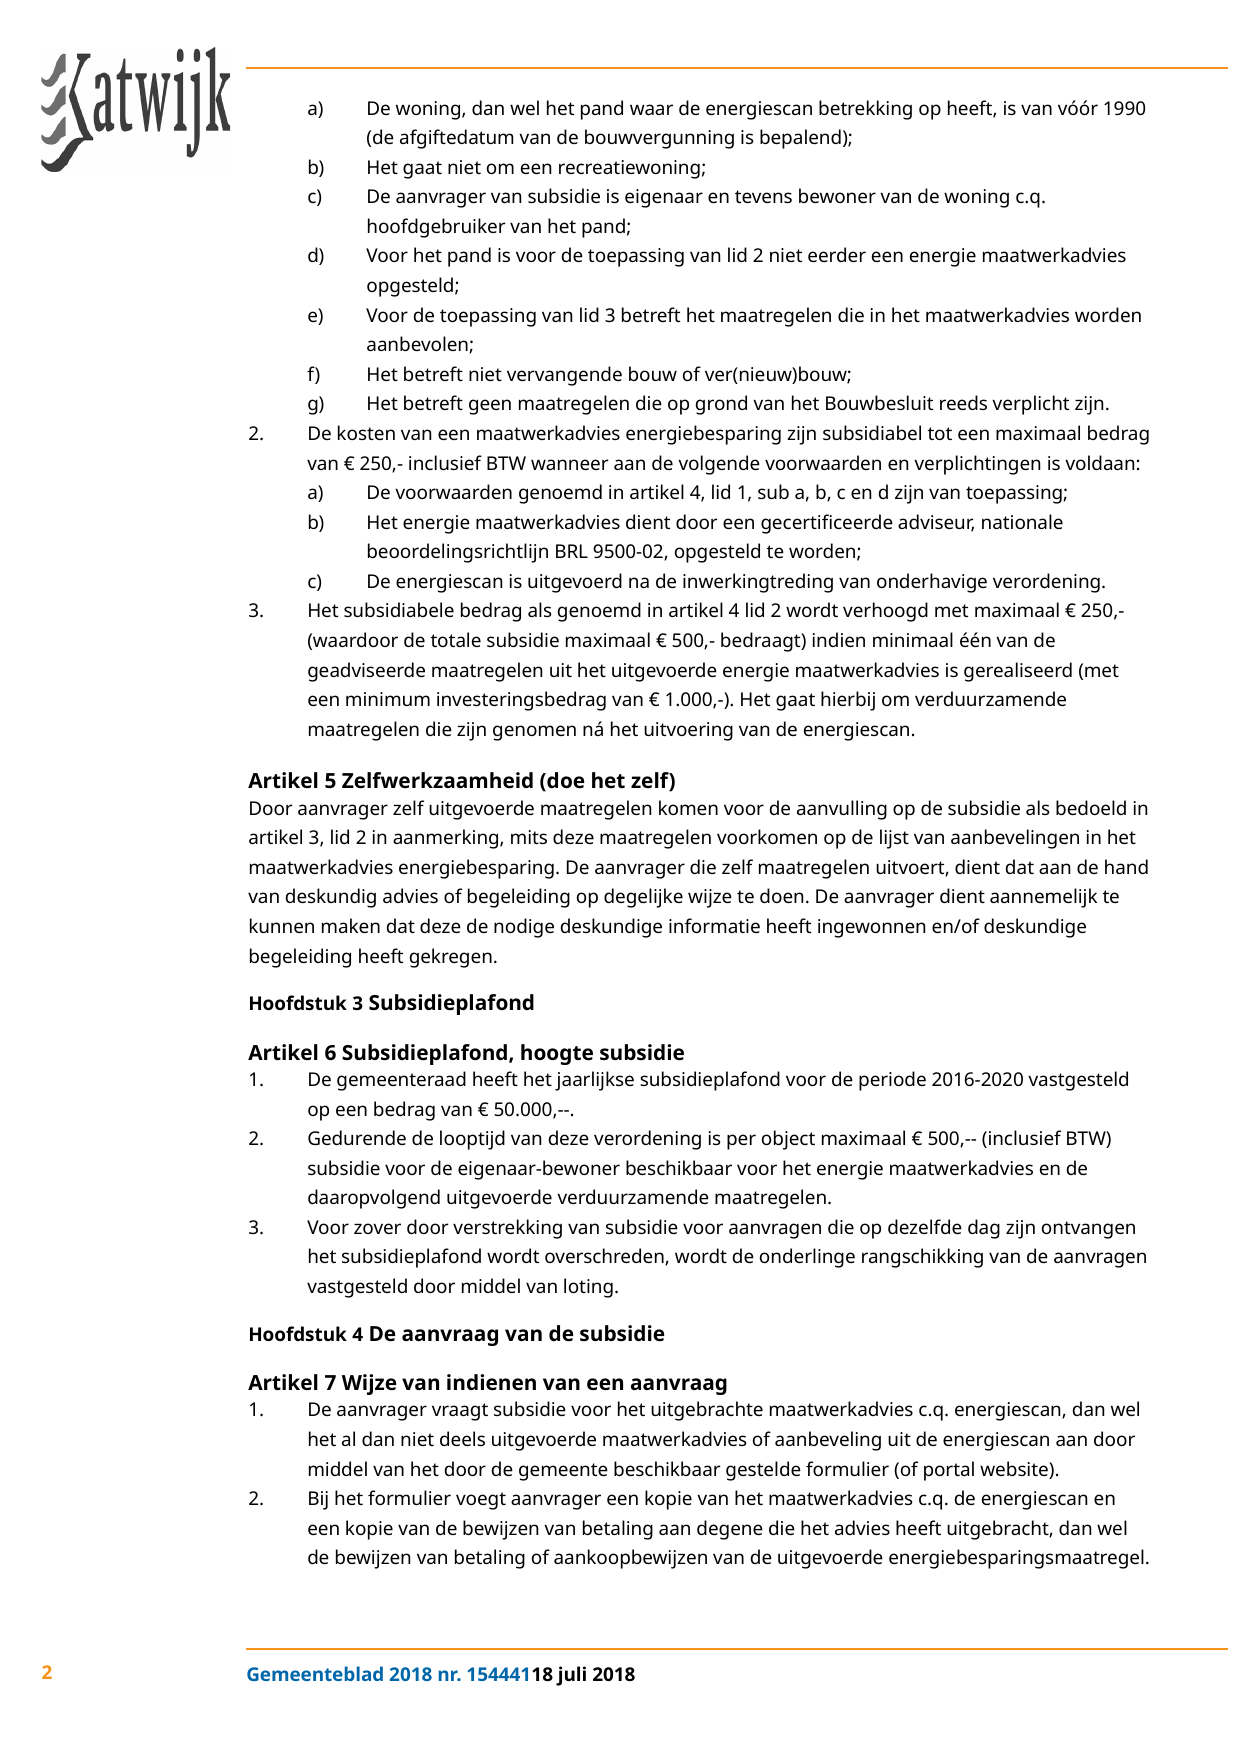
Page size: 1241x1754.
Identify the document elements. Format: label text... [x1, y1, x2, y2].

list Het subsidiabele bedrag als genoemd in artikel 4 lid 2 wordt verhoogd met maximaal € 250,- (waardoor de totale subsidie maximaal € 500,- bedraagt) indien minimaal één van de geadviseerde maatregelen uit het uitgevoerde energie maatwerkadvies is gerealiseerd (met een minimum investeringsbedrag van € 1.000,-). Het gaat hierbij om verduurzamende maatregelen die zijn genomen ná het uitvoering van de energiescan. [248, 598, 1152, 742]
text Artikel 6 Subsidieplafond, hoogte subsidie [248, 1038, 1152, 1066]
text Hoofdstuk 4 De aanvraag van de subsidie [248, 1319, 1152, 1347]
list Voor de toepassing van lid 3 betreft het maatregelen die in het maatwerkadvies worden aanbevolen; [307, 302, 1152, 357]
list De aanvrager vraagt subsidie voor het uitgebrachte maatwerkadvies c.q. energiescan, dan wel het al dan niet deels uitgevoerde maatwerkadvies of aanbeveling uit de energiescan aan door middel van het door de gemeente beschikbaar gestelde formulier (of portal website). [248, 1397, 1152, 1481]
text Artikel 7 Wijze van indienen van een aanvraag [248, 1368, 1152, 1397]
list Het betreft geen maatregelen die op grond van het Bouwbesluit reeds verplicht zijn. [307, 391, 1152, 416]
list Voor het pand is voor de toepassing van lid 2 niet eerder een energie maatwerkadvies opgesteld; [307, 243, 1152, 298]
list Het energie maatwerkadvies dient door een gecertificeerde adviseur, nationale beoordelingsrichtlijn BRL 9500-02, opgesteld te worden; [307, 509, 1152, 564]
list De woning, dan wel het pand waar de energiescan betrekking op heeft, is van vóór 1990 (de afgiftedatum van de bouwvergunning is bepalend); [307, 95, 1152, 150]
list Het gaat niet om een recreatiewoning; [307, 154, 1152, 180]
list Het betreft niet vervangende bouw of ver(nieuw)bouw; [307, 361, 1152, 387]
text Hoofdstuk 3 Subsidieplafond [248, 988, 1152, 1017]
list De voorwaarden genoemd in artikel 4, lid 1, sub a, b, c en d zijn van toepassing; [307, 479, 1152, 505]
list De kosten van een maatwerkadvies energiebesparing zijn subsidiabel tot een maximaal bedrag van € 250,- inclusief BTW wanneer aan de volgende voorwaarden en verplichtingen is voldaan: [248, 420, 1152, 476]
list De gemeenteraad heeft het jaarlijkse subsidieplafond voor de periode 2016-2020 vastgesteld op een bedrag van € 50.000,--. [248, 1066, 1152, 1121]
list De energiescan is uitgevoerd na de inwerkingtreding van onderhavige verordening. [307, 568, 1152, 594]
list Voor zover door verstrekking van subsidie voor aanvragen die op dezelfde dag zijn ontvangen het subsidieplafond wordt overschreden, wordt de onderlinge rangschikking van de aanvragen vastgesteld door middel van loting. [248, 1214, 1152, 1299]
picture [41, 47, 231, 172]
text Artikel 5 Zelfwerkzaamheid (doe het zelf) [248, 766, 1152, 795]
list De aanvrager van subsidie is eigenaar en tevens bewoner van de woning c.q. hoofdgebruiker van het pand; [307, 183, 1152, 239]
list Bij het formulier voegt aanvrager een kopie van het maatwerkadvies c.q. de energiescan en een kopie van de bewijzen van betaling aan degene die het advies heeft uitgebracht, dan wel de bewijzen van betaling of aankoopbewijzen van de uitgevoerde energiebesparingsmaatregel. [248, 1485, 1152, 1570]
list Gedurende de looptijd van deze verordening is per object maximaal € 500,-- (inclusief BTW) subsidie voor de eigenaar-bewoner beschikbaar voor het energie maatwerkadvies en de daaropvolgend uitgevoerde verduurzamende maatregelen. [248, 1125, 1152, 1210]
text Door aanvrager zelf uitgevoerde maatregelen komen voor de aanvulling op de subsidie als bedoeld in artikel 3, lid 2 in aanmerking, mits deze maatregelen voorkomen op de lijst van aanbevelingen in het maatwerkadvies energiebesparing. De aanvrager die zelf maatregelen uitvoert, dient dat aan de hand van deskundig advies of begeleiding op degelijke wijze te doen. De aanvrager dient aannemelijk te kunnen maken dat deze de nodige deskundige informatie heeft ingewonnen en/of deskundige begeleiding heeft gekregen. [248, 795, 1152, 968]
